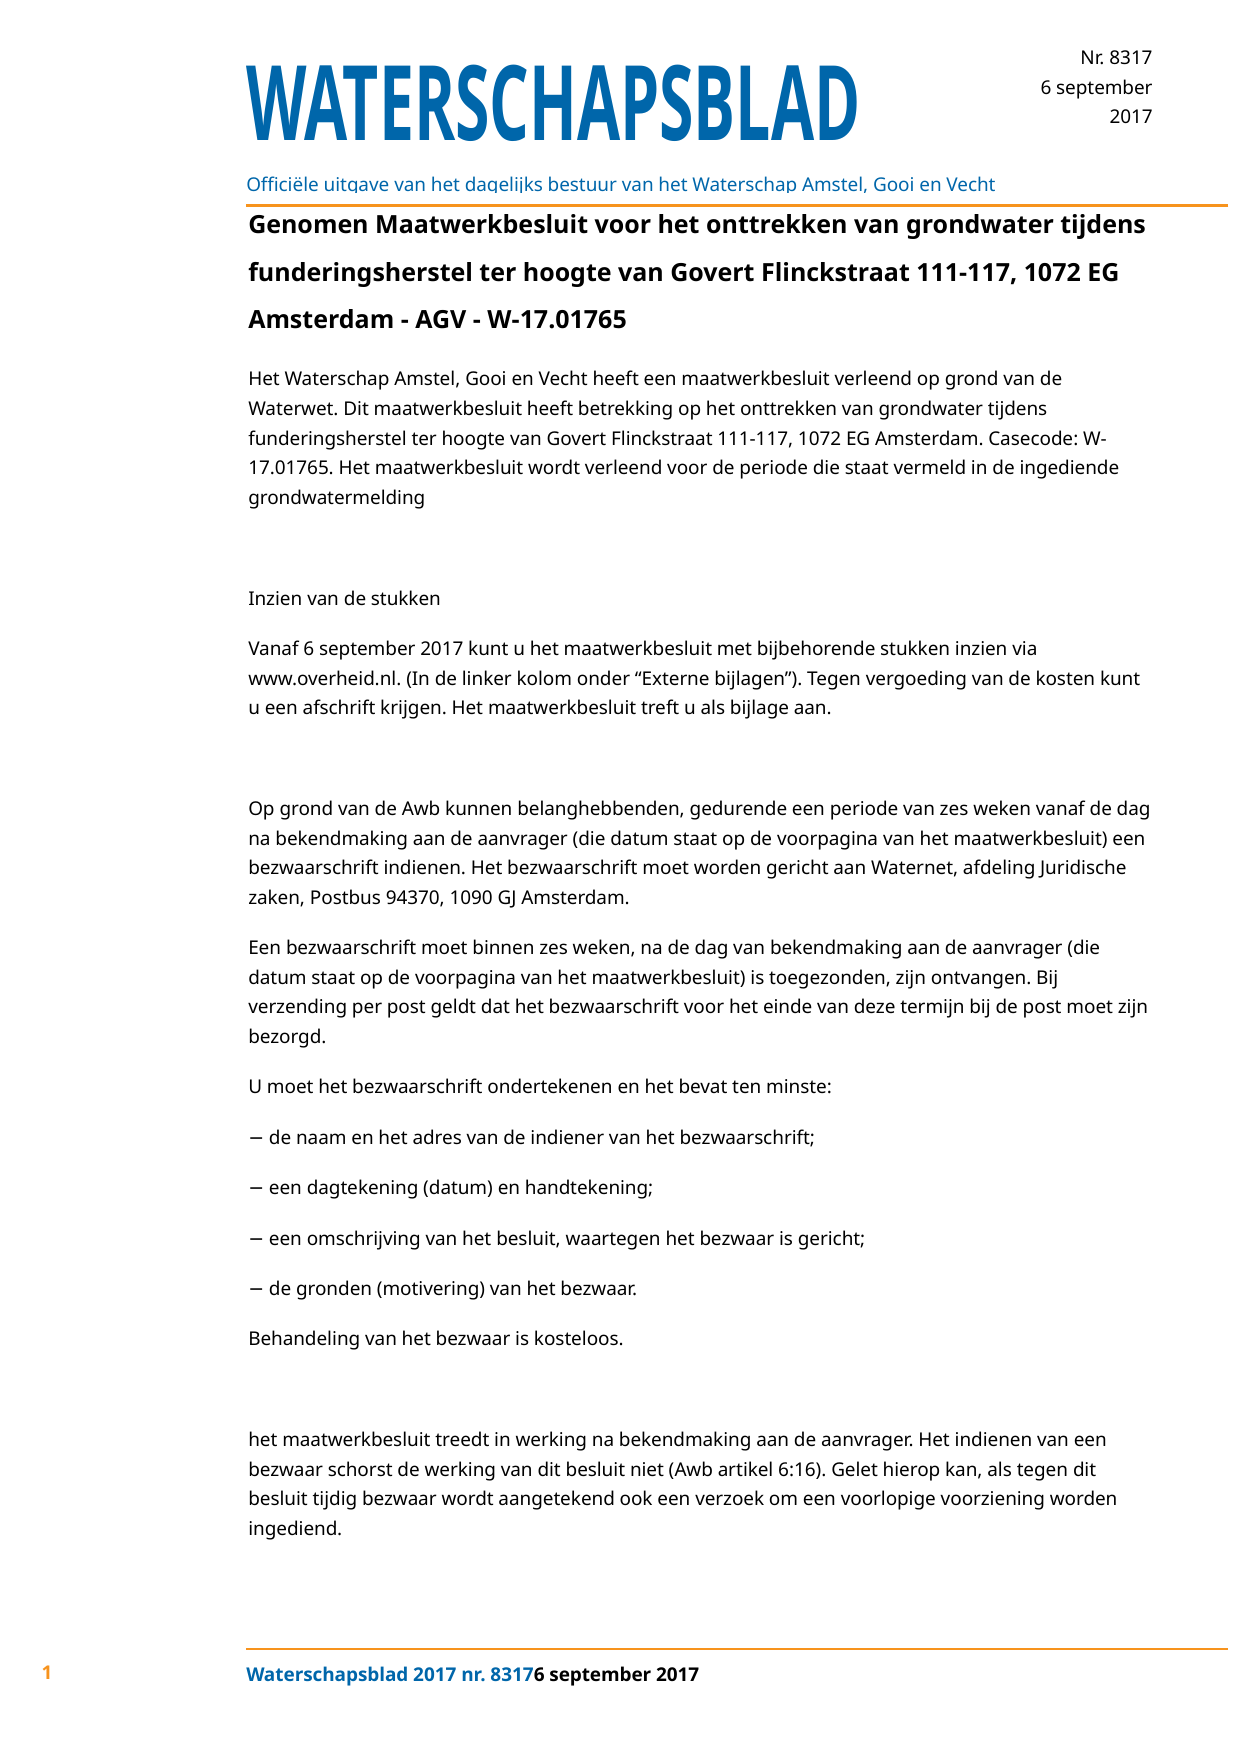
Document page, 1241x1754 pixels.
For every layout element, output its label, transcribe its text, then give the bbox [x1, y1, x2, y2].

text − de gronden (motivering) van het bezwaar. [248, 1275, 1152, 1301]
text Genomen Maatwerkbesluit voor het onttrekken van grondwater tijdens funderingsherstel ter hoogte van Govert Flinckstraat 111-117, 1072 EG Amsterdam - AGV - W-17.01765 [248, 207, 1152, 336]
text Een bezwaarschrift moet binnen zes weken, na de dag van bekendmaking aan de aanvrager (die datum staat op de voorpagina van het maatwerkbesluit) is toegezonden, zijn ontvangen. Bij verzending per post geldt dat het bezwaarschrift voor het einde van deze termijn bij de post moet zijn bezorgd. [248, 934, 1152, 1049]
text − een dagtekening (datum) en handtekening; [248, 1174, 1152, 1200]
text Op grond van de Awb kunnen belanghebbenden, gedurende een periode van zes weken vanaf de dag na bekendmaking aan de aanvrager (die datum staat op de voorpagina van het maatwerkbesluit) een bezwaarschrift indienen. Het bezwaarschrift moet worden gericht aan Waternet, afdeling Juridische zaken, Postbus 94370, 1090 GJ Amsterdam. [248, 795, 1152, 909]
text het maatwerkbesluit treedt in werking na bekendmaking aan de aanvrager. Het indienen van een bezwaar schorst de werking van dit besluit niet (Awb artikel 6:16). Gelet hierop kan, als tegen dit besluit tijdig bezwaar wordt aangetekend ook een verzoek om een voorlopige voorziening worden ingediend. [248, 1426, 1152, 1541]
text − de naam en het adres van de indiener van het bezwaarschrift; [248, 1124, 1152, 1149]
text − een omschrijving van het besluit, waartegen het bezwaar is gericht; [248, 1225, 1152, 1250]
text Behandeling van het bezwaar is kosteloos. [248, 1326, 1152, 1351]
text Het Waterschap Amstel, Gooi en Vecht heeft een maatwerkbesluit verleend op grond van de Waterwet. Dit maatwerkbesluit heeft betrekking op het onttrekken van grondwater tijdens funderingsherstel ter hoogte van Govert Flinckstraat 111-117, 1072 EG Amsterdam. Casecode: W-17.01765. Het maatwerkbesluit wordt verleend voor de periode die staat vermeld in de ingediende grondwatermelding [248, 366, 1152, 509]
picture [41, 47, 231, 172]
text Inzien van de stukken [248, 585, 1152, 610]
text U moet het bezwaarschrift ondertekenen en het bevat ten minste: [248, 1073, 1152, 1099]
text Vanaf 6 september 2017 kunt u het maatwerkbesluit met bijbehorende stukken inzien via www.overheid.nl. (In de linker kolom onder “Externe bijlagen”). Tegen vergoeding van de kosten kunt u een afschrift krijgen. Het maatwerkbesluit treft u als bijlage aan. [248, 635, 1152, 720]
